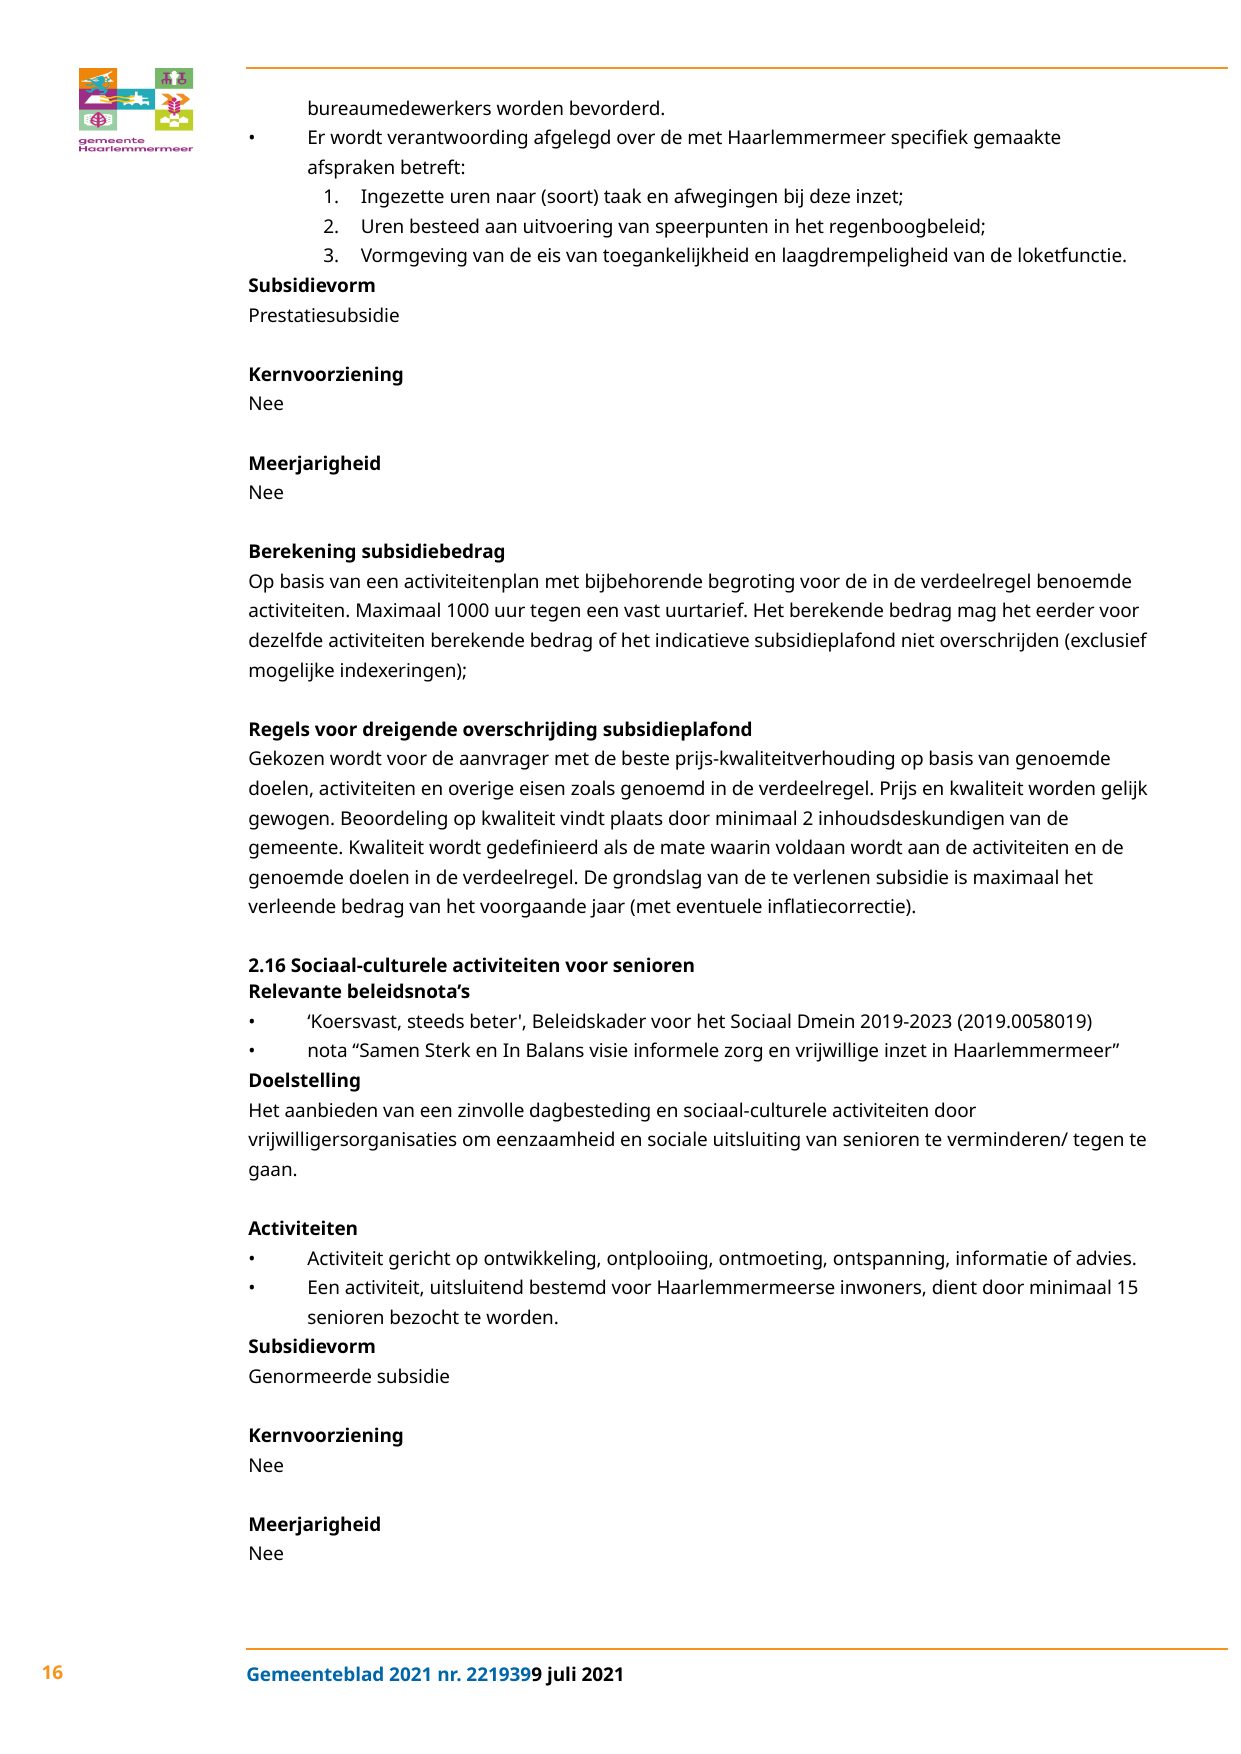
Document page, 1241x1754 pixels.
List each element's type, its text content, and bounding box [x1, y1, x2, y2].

text Relevante beleidsnota’s [248, 978, 1152, 1004]
text Kernvoorziening [248, 361, 1152, 387]
text Nee [248, 391, 1152, 416]
text Nee [248, 1452, 1152, 1477]
list ‘Koersvast, steeds beter', Beleidskader voor het Sociaal Dmein 2019-2023 (2019.0058019) [248, 1008, 1152, 1034]
text Op basis van een activiteitenplan met bijbehorende begroting voor de in de verdeelregel benoemde activiteiten. Maximaal 1000 uur tegen een vast uurtarief. Het berekende bedrag mag het eerder voor dezelfde activiteiten berekende bedrag of het indicatieve subsidieplafond niet overschrijden (exclusief mogelijke indexeringen); [248, 568, 1152, 683]
list Vormgeving van de eis van toegankelijkheid en laagdrempeligheid van de loketfunctie. [323, 243, 1152, 268]
text Subsidievorm [248, 1333, 1152, 1359]
text Het aanbieden van een zinvolle dagbesteding en sociaal-culturele activiteiten door vrijwilligersorganisaties om eenzaamheid en sociale uitsluiting van senioren te verminderen/ tegen te gaan. [248, 1097, 1152, 1182]
text Kernvoorziening [248, 1422, 1152, 1448]
text 2.16 Sociaal-culturele activiteiten voor senioren [248, 953, 1152, 978]
text Nee [248, 1541, 1152, 1566]
text Regels voor dreigende overschrijding subsidieplafond [248, 716, 1152, 742]
text Meerjarigheid [248, 1511, 1152, 1537]
list Activiteit gericht op ontwikkeling, ontplooiing, ontmoeting, ontspanning, informatie of advies. [248, 1245, 1152, 1270]
list Ingezette uren naar (soort) taak en afwegingen bij deze inzet; [323, 183, 1152, 209]
list bureaumedewerkers worden bevorderd. [248, 95, 1152, 121]
list Er wordt verantwoording afgelegd over de met Haarlemmermeer specifiek gemaakte afspraken betreft: [248, 124, 1152, 180]
text Meerjarigheid [248, 450, 1152, 476]
text Gekozen wordt voor de aanvrager met de beste prijs-kwaliteitverhouding op basis van genoemde doelen, activiteiten en overige eisen zoals genoemd in de verdeelregel. Prijs en kwaliteit worden gelijk gewogen. Beoordeling op kwaliteit vindt plaats door minimaal 2 inhoudsdeskundigen van de gemeente. Kwaliteit wordt gedefinieerd als de mate waarin voldaan wordt aan de activiteiten en de genoemde doelen in de verdeelregel. De grondslag van de te verlenen subsidie is maximaal het verleende bedrag van het voorgaande jaar (met eventuele inflatiecorrectie). [248, 746, 1152, 919]
text Berekening subsidiebedrag [248, 538, 1152, 564]
text Subsidievorm [248, 272, 1152, 298]
text Genormeerde subsidie [248, 1363, 1152, 1389]
text Activiteiten [248, 1215, 1152, 1241]
list Een activiteit, uitsluitend bestemd voor Haarlemmermeerse inwoners, dient door minimaal 15 senioren bezocht te worden. [248, 1274, 1152, 1329]
text Doelstelling [248, 1067, 1152, 1093]
picture [41, 47, 231, 172]
text Prestatiesubsidie [248, 302, 1152, 328]
text Nee [248, 479, 1152, 505]
list Uren besteed aan uitvoering van speerpunten in het regenboogbeleid; [323, 213, 1152, 239]
list nota “Samen Sterk en In Balans visie informele zorg en vrijwillige inzet in Haarlemmermeer” [248, 1038, 1152, 1063]
